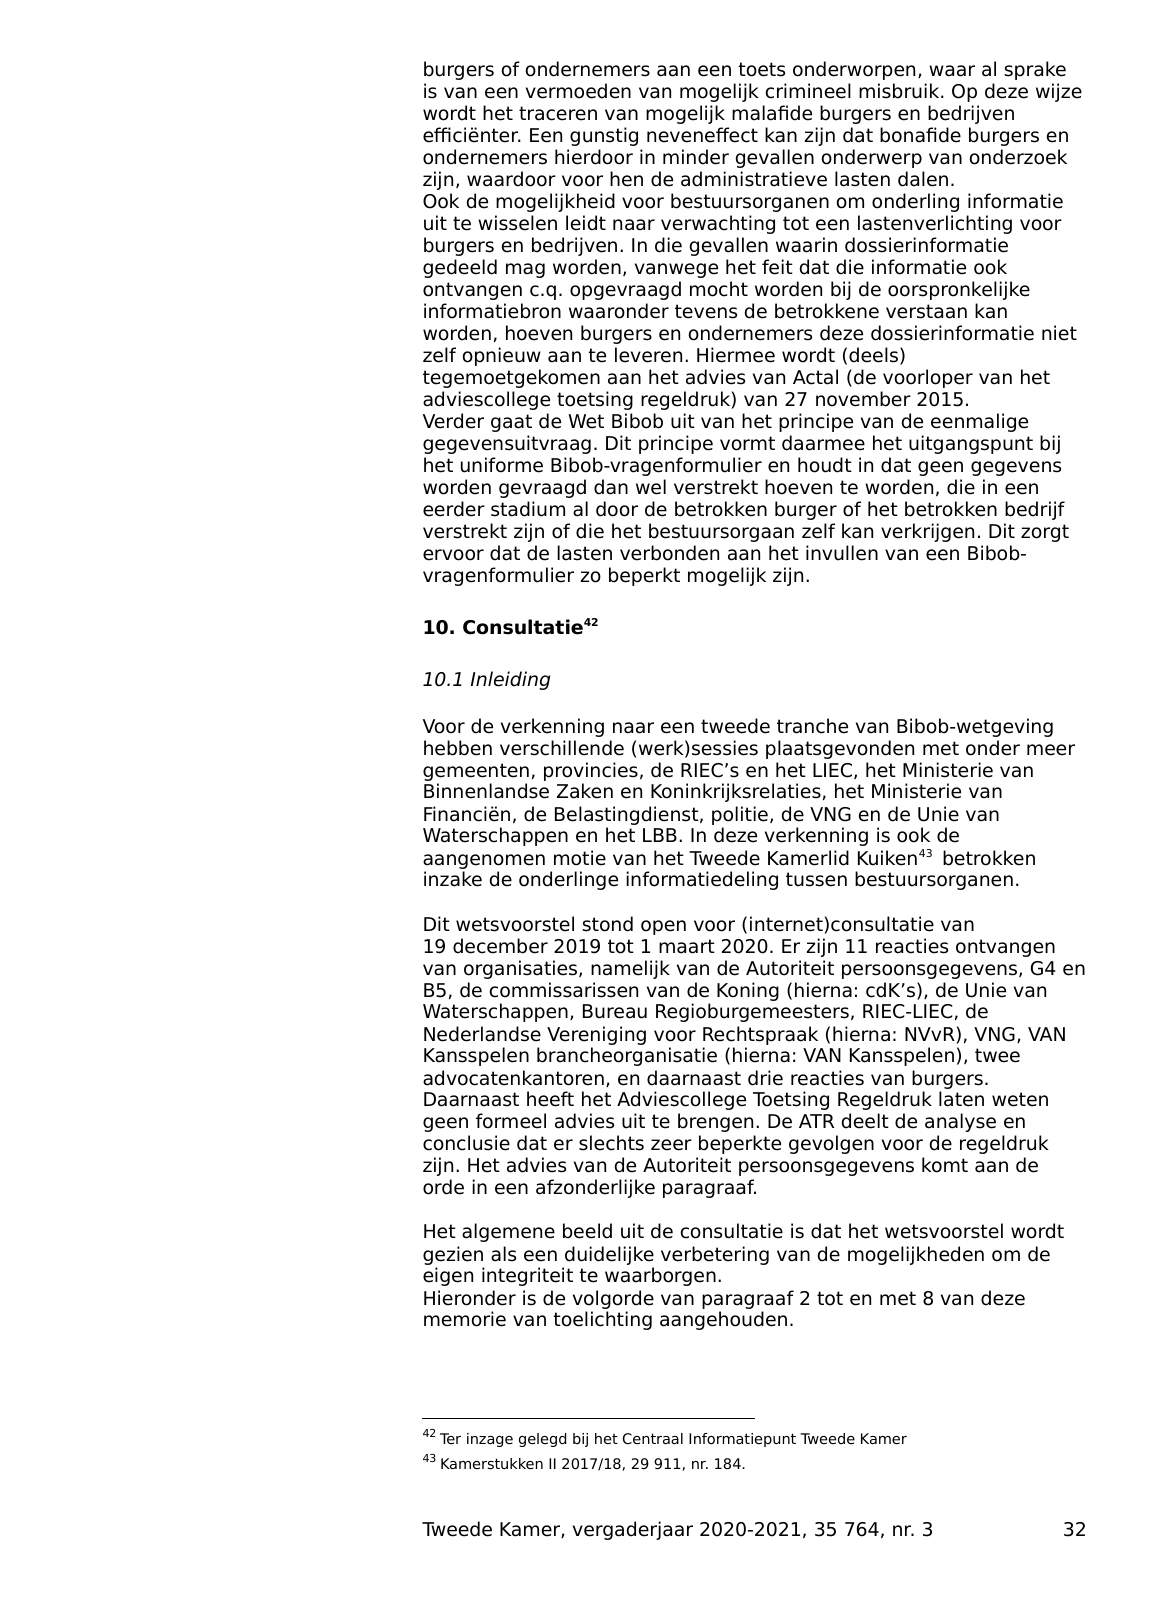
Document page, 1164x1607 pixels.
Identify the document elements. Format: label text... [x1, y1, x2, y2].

text Hieronder is de volgorde van paragraaf 2 tot en met 8 van deze memorie van toelichting aangehouden. [422, 1287, 1087, 1331]
text burgers of ondernemers aan een toets onderworpen, waar al sprake is van een vermoeden van mogelijk crimineel misbruik. Op deze wijze wordt het traceren van mogelijk malafide burgers en bedrijven efficiënter. Een gunstig neveneffect kan zijn dat bonafide burgers en ondernemers hierdoor in minder gevallen onderwerp van onderzoek zijn, waardoor voor hen de administratieve lasten dalen. [422, 59, 1087, 191]
text Ter inzage gelegd bij het Centraal Informatiepunt Tweede Kamer [422, 1427, 1087, 1449]
text Het algemene beeld uit de consultatie is dat het wetsvoorstel wordt gezien als een duidelijke verbetering van de mogelijkheden om de eigen integriteit te waarborgen. [422, 1221, 1087, 1287]
subtitle 10.1 Inleiding [422, 668, 1087, 691]
text Ook de mogelijkheid voor bestuursorganen om onderling informatie uit te wisselen leidt naar verwachting tot een lastenverlichting voor burgers en bedrijven. In die gevallen waarin dossierinformatie gedeeld mag worden, vanwege het feit dat die informatie ook ontvangen c.q. opgevraagd mocht worden bij de oorspronkelijke informatiebron waaronder tevens de betrokkene verstaan kan worden, hoeven burgers en ondernemers deze dossierinformatie niet zelf opnieuw aan te leveren. Hiermee wordt (deels) tegemoetgekomen aan het advies van Actal (de voorloper van het adviescollege toetsing regeldruk) van 27 november 2015. [422, 191, 1087, 411]
text Voor de verkenning naar een tweede tranche van Bibob-wetgeving hebben verschillende (werk)sessies plaatsgevonden met onder meer gemeenten, provincies, de RIEC’s en het LIEC, het Ministerie van Binnenlandse Zaken en Koninkrijksrelaties, het Ministerie van Financiën, de Belastingdienst, politie, de VNG en de Unie van Waterschappen en het LBB. In deze verkenning is ook de aangenomen motie van het Tweede Kamerlid Kuiken betrokken inzake de onderlinge informatiedeling tussen bestuursorganen. [422, 716, 1087, 891]
text Verder gaat de Wet Bibob uit van het principe van de eenmalige gegevensuitvraag. Dit principe vormt daarmee het uitgangspunt bij het uniforme Bibob-vragenformulier en houdt in dat geen gegevens worden gevraagd dan wel verstrekt hoeven te worden, die in een eerder stadium al door de betrokken burger of het betrokken bedrijf verstrekt zijn of die het bestuursorgaan zelf kan verkrijgen. Dit zorgt ervoor dat de lasten verbonden aan het invullen van een Bibob-vragenformulier zo beperkt mogelijk zijn. [422, 411, 1087, 587]
text Kamerstukken II 2017/18, 29 911, nr. 184. [422, 1452, 1087, 1474]
text Dit wetsvoorstel stond open voor (internet)consultatie van 19 december 2019 tot 1 maart 2020. Er zijn 11 reacties ontvangen van organisaties, namelijk van de Autoriteit persoonsgegevens, G4 en B5, de commissarissen van de Koning (hierna: cdK’s), de Unie van Waterschappen, Bureau Regioburgemeesters, RIEC-LIEC, de Nederlandse Vereniging voor Rechtspraak (hierna: NVvR), VNG, VAN Kansspelen brancheorganisatie (hierna: VAN Kansspelen), twee advocatenkantoren, en daarnaast drie reacties van burgers. Daarnaast heeft het Adviescollege Toetsing Regeldruk laten weten geen formeel advies uit te brengen. De ATR deelt de analyse en conclusie dat er slechts zeer beperkte gevolgen voor de regeldruk zijn. Het advies van de Autoriteit persoonsgegevens komt aan de orde in een afzonderlijke paragraaf. [422, 913, 1087, 1199]
subtitle 10. Consultatie [422, 617, 1087, 638]
